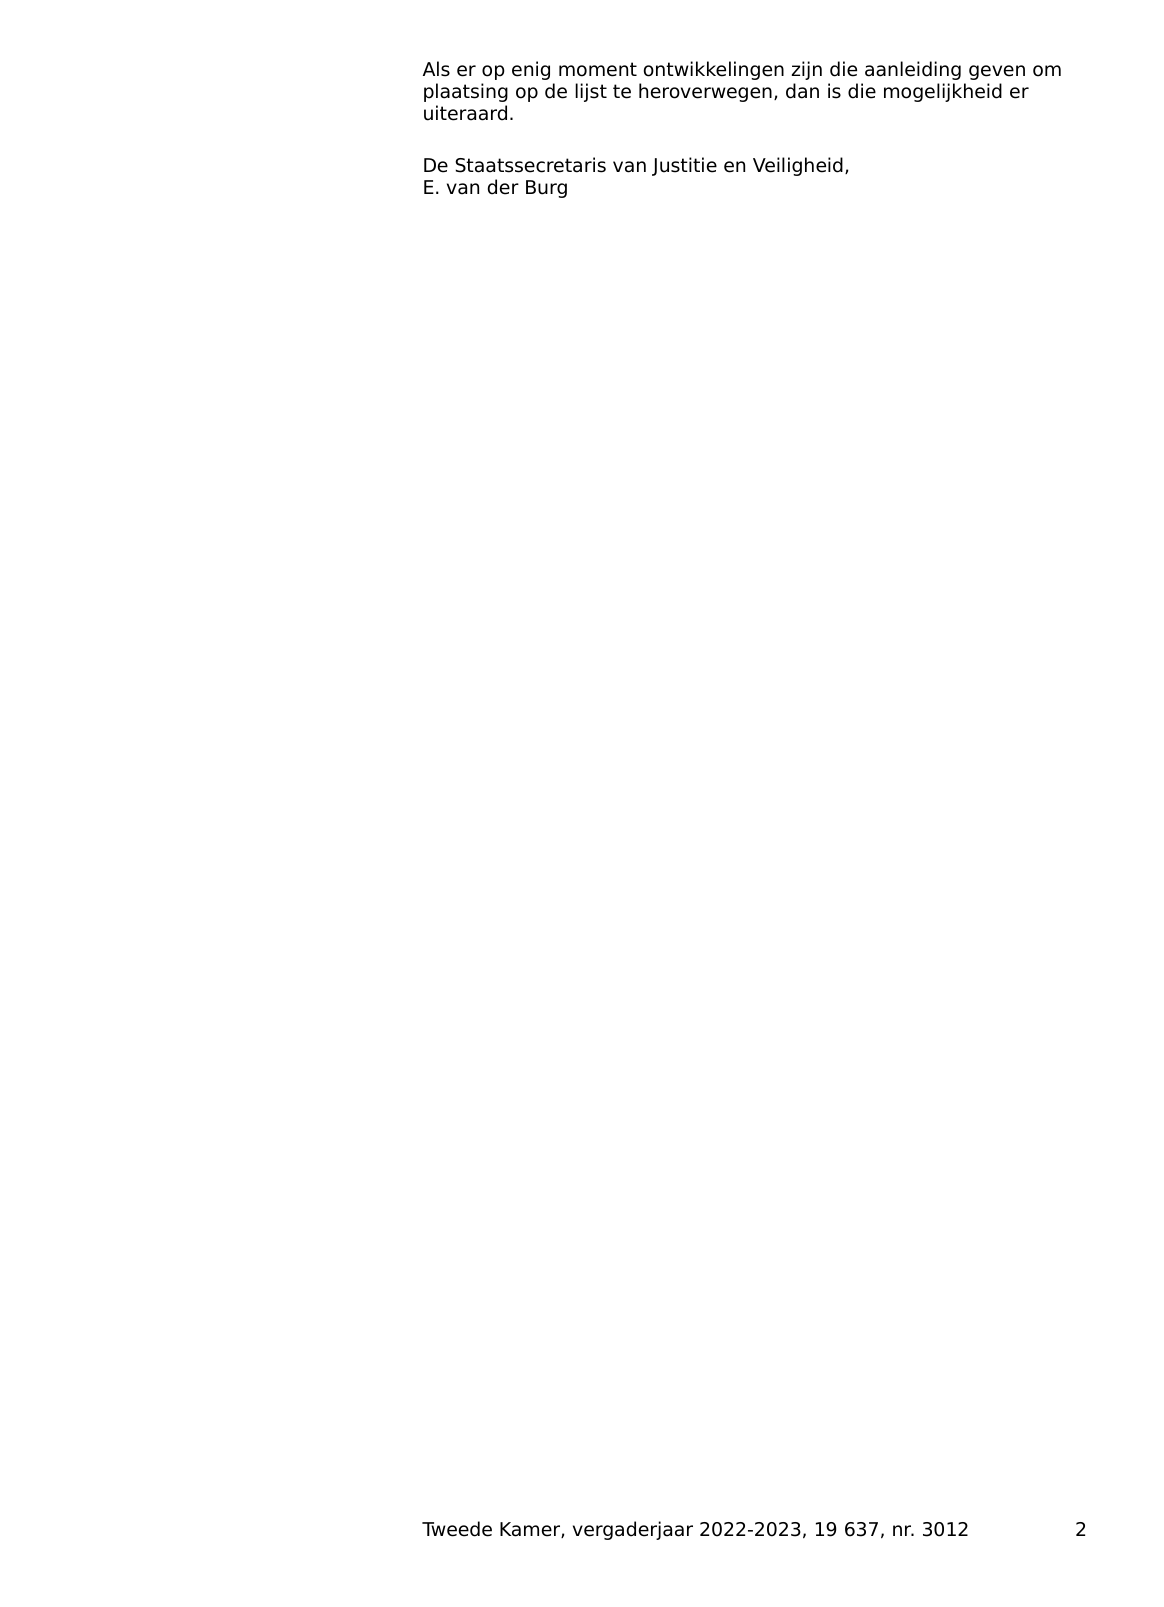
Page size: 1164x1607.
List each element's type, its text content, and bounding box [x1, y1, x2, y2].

text Als er op enig moment ontwikkelingen zijn die aanleiding geven om plaatsing op de lijst te heroverwegen, dan is die mogelijkheid er uiteraard. [422, 59, 1087, 125]
text De Staatssecretaris van Justitie en Veiligheid, E. van der Burg [422, 155, 1087, 199]
